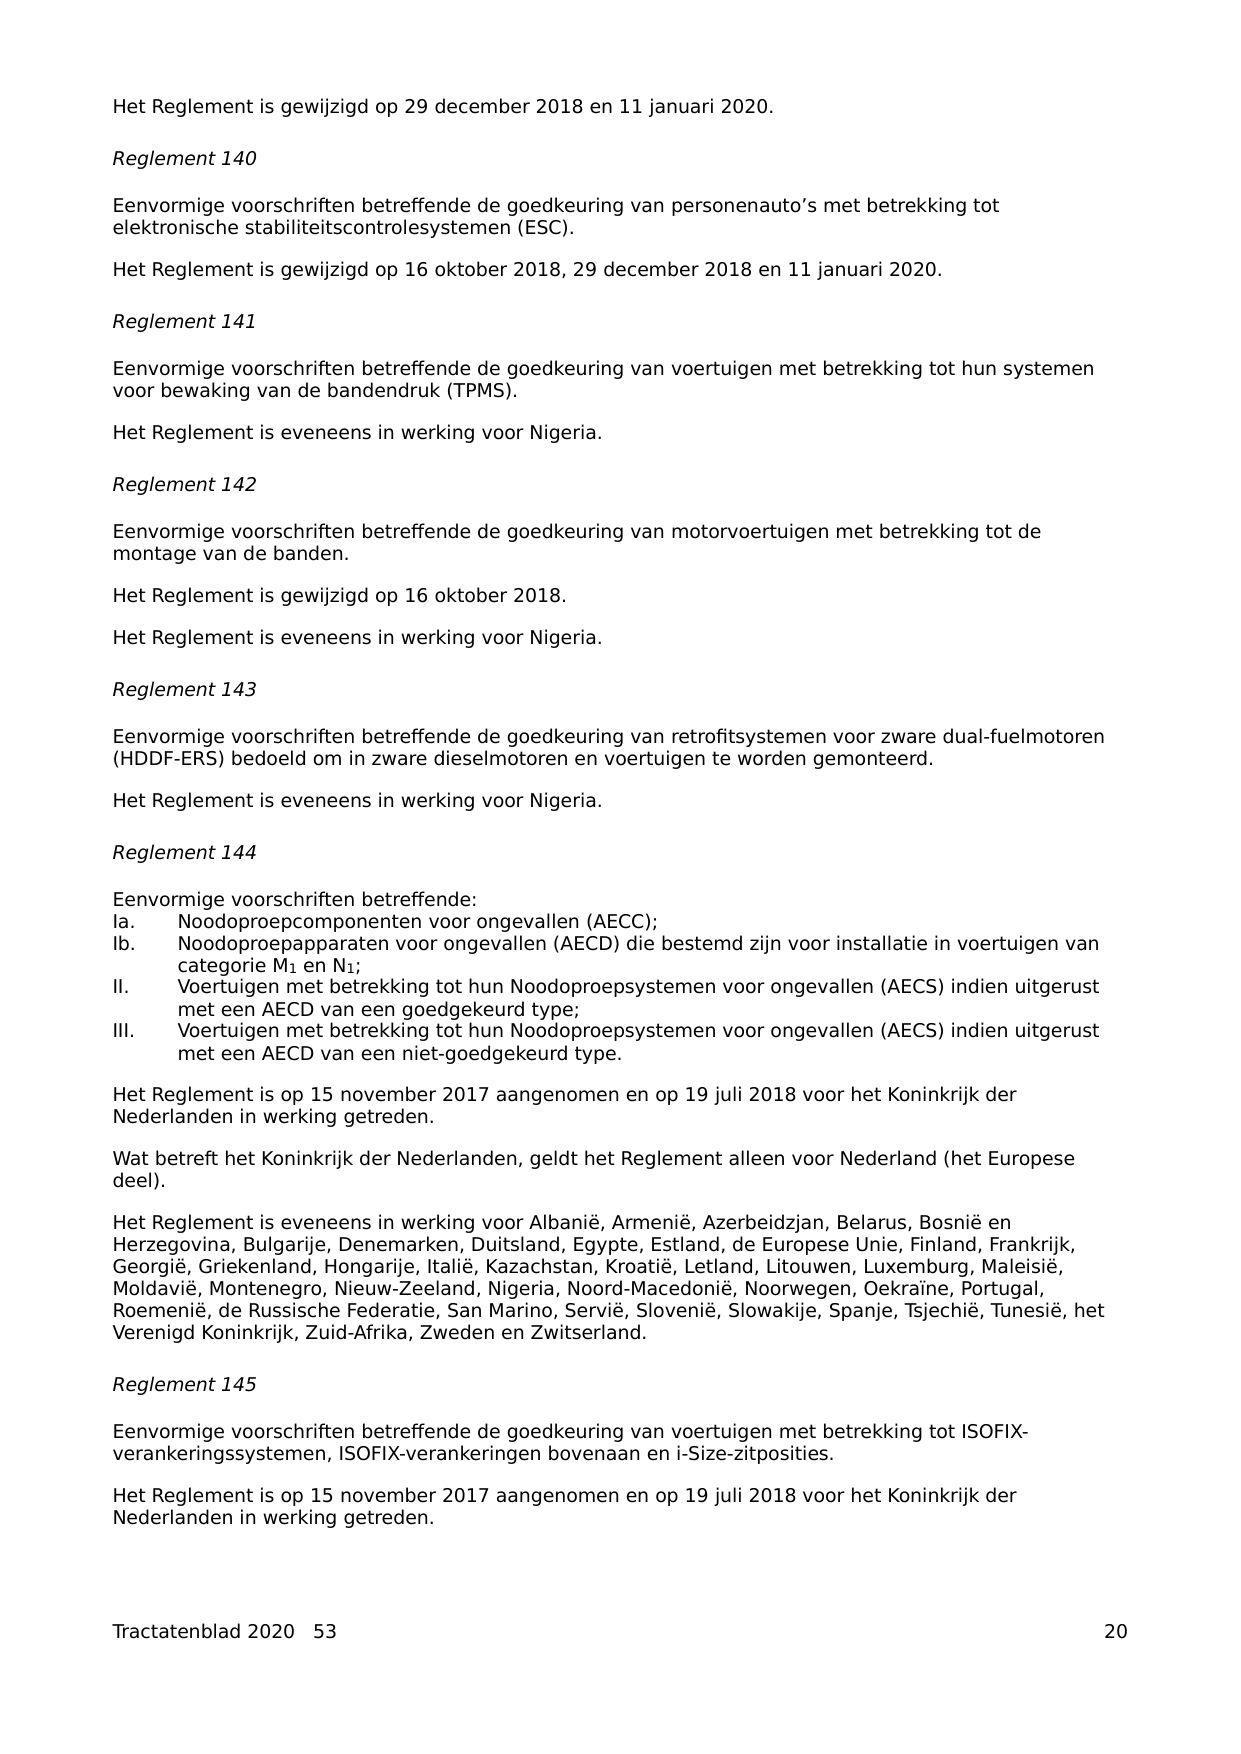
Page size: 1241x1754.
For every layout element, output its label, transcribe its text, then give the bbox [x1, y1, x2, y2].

text Het Reglement is op 15 november 2017 aangenomen en op 19 juli 2018 voor het Koninkrijk der Nederlanden in werking getreden. [112, 1485, 1128, 1529]
text Eenvormige voorschriften betreffende de goedkeuring van motorvoertuigen met betrekking tot de montage van de banden. [112, 521, 1128, 565]
text Eenvormige voorschriften betreffende de goedkeuring van personenauto’s met betrekking tot elektronische stabiliteitscontrolesystemen (ESC). [112, 195, 1128, 239]
text Het Reglement is gewijzigd op 16 oktober 2018. [112, 585, 1128, 607]
text Wat betreft het Koninkrijk der Nederlanden, geldt het Reglement alleen voor Nederland (het Europese deel). [112, 1148, 1128, 1192]
text Eenvormige voorschriften betreffende de goedkeuring van voertuigen met betrekking tot hun systemen voor bewaking van de bandendruk (TPMS). [112, 358, 1128, 402]
text Het Reglement is eveneens in werking voor Nigeria. [112, 789, 1128, 812]
text III. Voertuigen met betrekking tot hun Noodoproepsystemen voor ongevallen (AECS) indien uitgerust met een AECD van een niet-goedgekeurd type. [112, 1020, 1128, 1064]
text Eenvormige voorschriften betreffende de goedkeuring van voertuigen met betrekking tot ISOFIX-verankeringssystemen, ISOFIX-verankeringen bovenaan en i-Size-zitposities. [112, 1421, 1128, 1465]
text Ia. Noodoproepcomponenten voor ongevallen (AECC); [112, 911, 1128, 932]
text Eenvormige voorschriften betreffende de goedkeuring van retrofitsystemen voor zware dual-fuelmotoren (HDDF-ERS) bedoeld om in zware dieselmotoren en voertuigen te worden gemonteerd. [112, 726, 1128, 769]
subtitle Reglement 143 [112, 679, 1128, 701]
text Het Reglement is eveneens in werking voor Nigeria. [112, 627, 1128, 649]
text Het Reglement is op 15 november 2017 aangenomen en op 19 juli 2018 voor het Koninkrijk der Nederlanden in werking getreden. [112, 1084, 1128, 1128]
subtitle Reglement 144 [112, 842, 1128, 863]
subtitle Reglement 141 [112, 311, 1128, 333]
text II. Voertuigen met betrekking tot hun Noodoproepsystemen voor ongevallen (AECS) indien uitgerust met een AECD van een goedgekeurd type; [112, 976, 1128, 1020]
subtitle Reglement 145 [112, 1374, 1128, 1396]
subtitle Reglement 142 [112, 474, 1128, 496]
text Het Reglement is eveneens in werking voor Albanië, Armenië, Azerbeidzjan, Belarus, Bosnië en Herzegovina, Bulgarije, Denemarken, Duitsland, Egypte, Estland, de Europese Unie, Finland, Frankrijk, Georgië, Griekenland, Hongarije, Italië, Kazachstan, Kroatië, Letland, Litouwen, Luxemburg, Maleisië, Moldavië, Montenegro, Nieuw-Zeeland, Nigeria, Noord-Macedonië, Noorwegen, Oekraïne, Portugal, Roemenië, de Russische Federatie, San Marino, Servië, Slovenië, Slowakije, Spanje, Tsjechië, Tunesië, het Verenigd Koninkrijk, Zuid-Afrika, Zweden en Zwitserland. [112, 1212, 1128, 1344]
text Het Reglement is gewijzigd op 29 december 2018 en 11 januari 2020. [112, 96, 1128, 118]
text Het Reglement is eveneens in werking voor Nigeria. [112, 422, 1128, 444]
text Eenvormige voorschriften betreffende: [112, 888, 1128, 911]
subtitle Reglement 140 [112, 148, 1128, 170]
text Ib. Noodoproepapparaten voor ongevallen (AECD) die bestemd zijn voor installatie in voertuigen van categorie M1 en N1; [112, 932, 1128, 976]
text Het Reglement is gewijzigd op 16 oktober 2018, 29 december 2018 en 11 januari 2020. [112, 259, 1128, 281]
